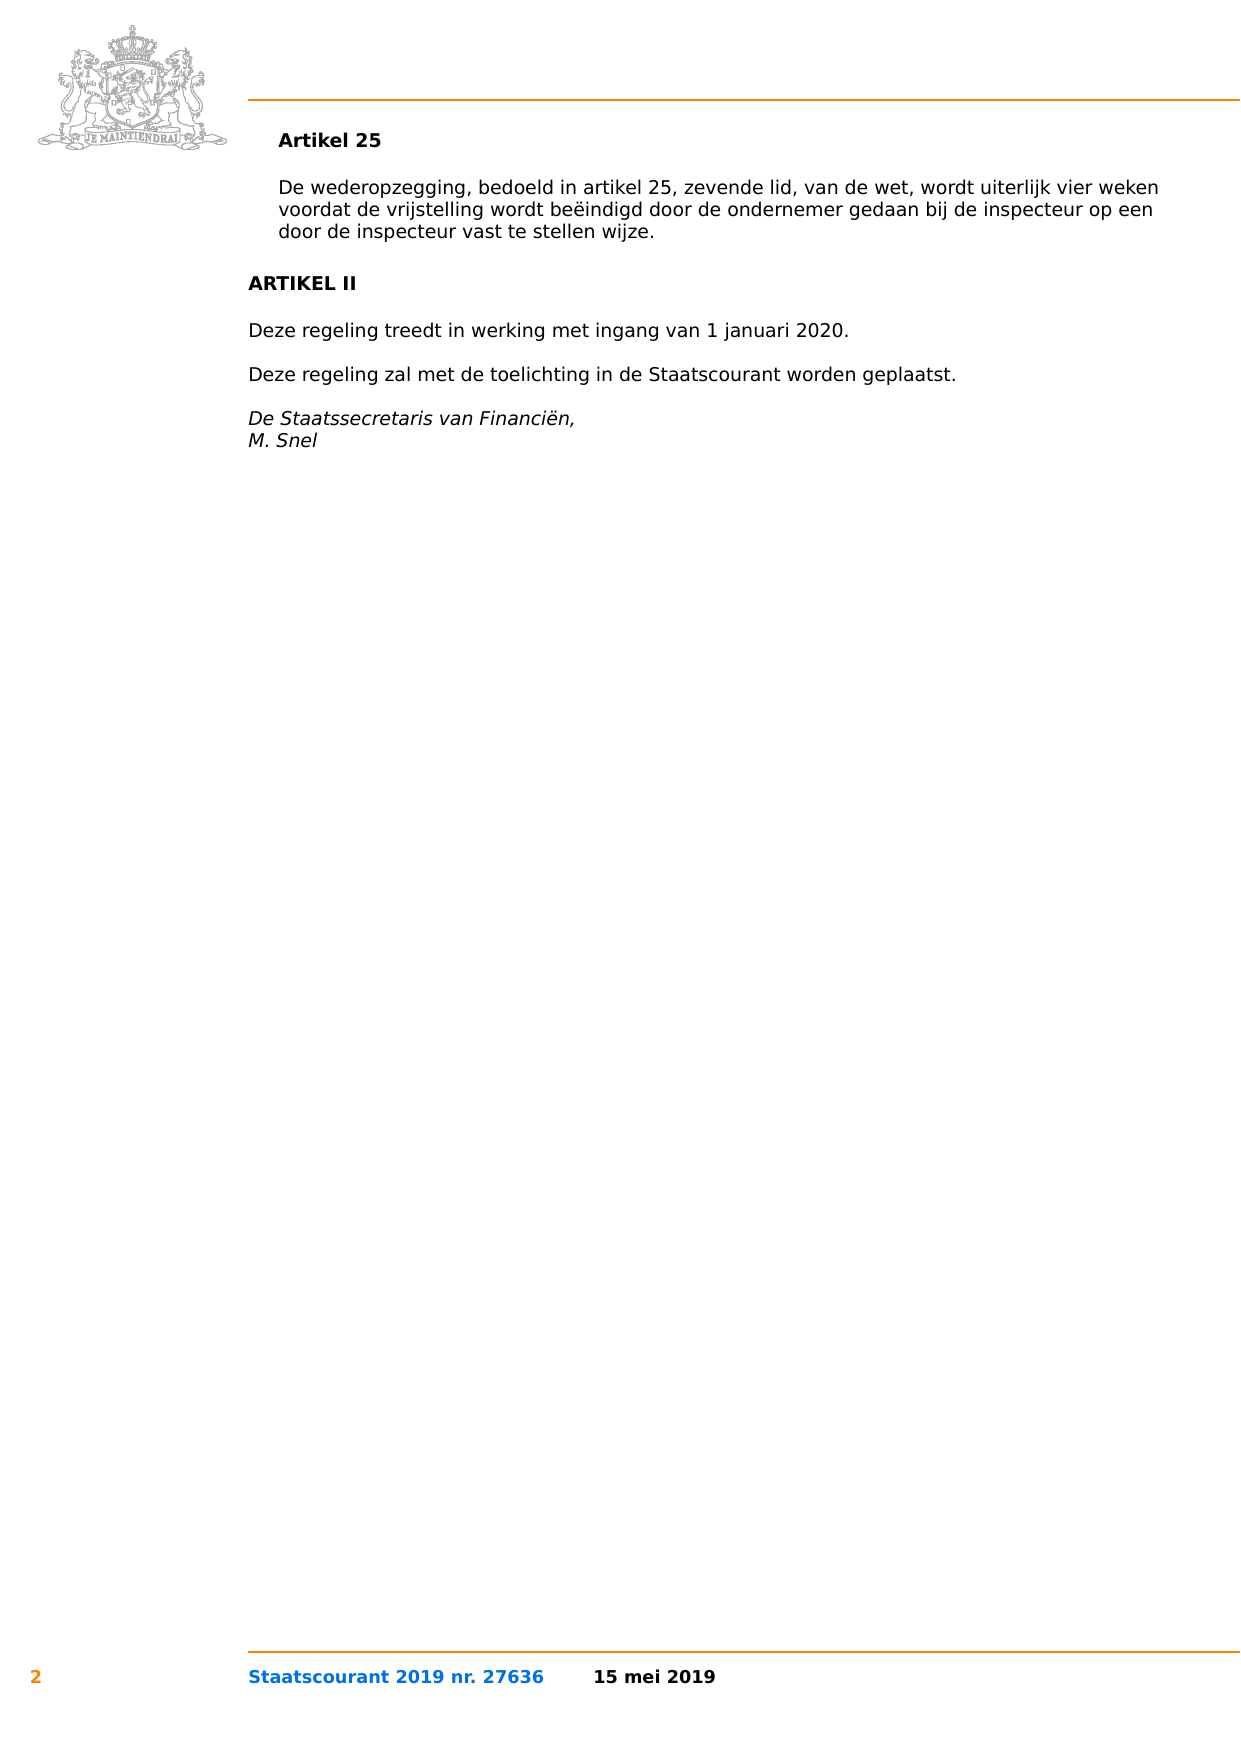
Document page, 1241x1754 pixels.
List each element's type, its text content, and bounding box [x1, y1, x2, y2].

text Deze regeling zal met de toelichting in de Staatscourant worden geplaatst. [248, 364, 1163, 386]
text De Staatssecretaris van Financiën, M. Snel [248, 407, 1163, 451]
subtitle Artikel 25 [278, 130, 1163, 152]
subtitle ARTIKEL II [248, 273, 1163, 295]
text Deze regeling treedt in werking met ingang van 1 januari 2020. [248, 320, 1163, 342]
text De wederopzegging, bedoeld in artikel 25, zevende lid, van de wet, wordt uiterlijk vier weken voordat de vrijstelling wordt beëindigd door de ondernemer gedaan bij de inspecteur op een door de inspecteur vast te stellen wijze. [278, 177, 1163, 243]
picture [38, 25, 227, 150]
